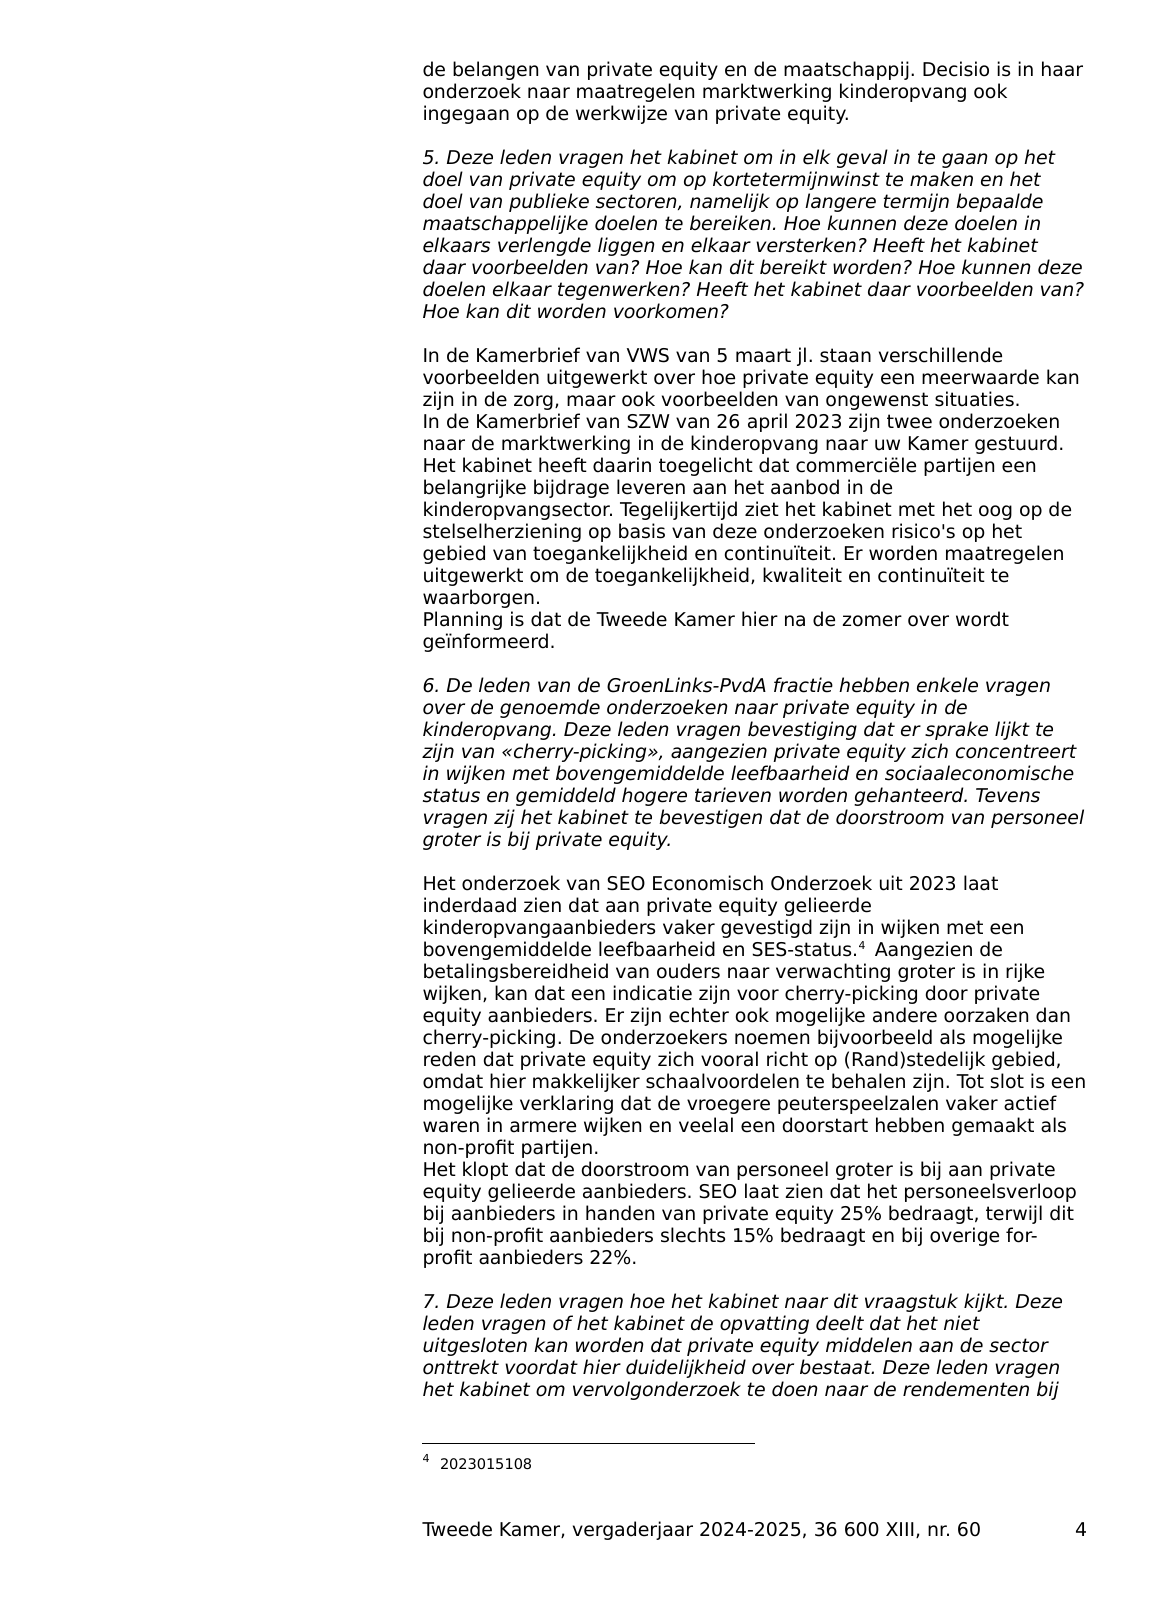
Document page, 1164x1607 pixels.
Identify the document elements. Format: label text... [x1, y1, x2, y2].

text 2023015108 [422, 1452, 1087, 1474]
text In de Kamerbrief van SZW van 26 april 2023 zijn twee onderzoeken naar de marktwerking in de kinderopvang naar uw Kamer gestuurd. Het kabinet heeft daarin toegelicht dat commerciële partijen een belangrijke bijdrage leveren aan het aanbod in de kinderopvangsector. Tegelijkertijd ziet het kabinet met het oog op de stelselherziening op basis van deze onderzoeken risico's op het gebied van toegankelijkheid en continuïteit. Er worden maatregelen uitgewerkt om de toegankelijkheid, kwaliteit en continuïteit te waarborgen. [422, 411, 1087, 609]
text 5. Deze leden vragen het kabinet om in elk geval in te gaan op het doel van private equity om op kortetermijnwinst te maken en het doel van publieke sectoren, namelijk op langere termijn bepaalde maatschappelijke doelen te bereiken. Hoe kunnen deze doelen in elkaars verlengde liggen en elkaar versterken? Heeft het kabinet daar voorbeelden van? Hoe kan dit bereikt worden? Hoe kunnen deze doelen elkaar tegenwerken? Heeft het kabinet daar voorbeelden van? Hoe kan dit worden voorkomen? [422, 147, 1087, 323]
text 6. De leden van de GroenLinks-PvdA fractie hebben enkele vragen over de genoemde onderzoeken naar private equity in de kinderopvang. Deze leden vragen bevestiging dat er sprake lijkt te zijn van «cherry-picking», aangezien private equity zich concentreert in wijken met bovengemiddelde leefbaarheid en sociaaleconomische status en gemiddeld hogere tarieven worden gehanteerd. Tevens vragen zij het kabinet te bevestigen dat de doorstroom van personeel groter is bij private equity. [422, 675, 1087, 851]
text Het klopt dat de doorstroom van personeel groter is bij aan private equity gelieerde aanbieders. SEO laat zien dat het personeelsverloop bij aanbieders in handen van private equity 25% bedraagt, terwijl dit bij non-profit aanbieders slechts 15% bedraagt en bij overige for-profit aanbieders 22%. [422, 1159, 1087, 1269]
text 7. Deze leden vragen hoe het kabinet naar dit vraagstuk kijkt. Deze leden vragen of het kabinet de opvatting deelt dat het niet uitgesloten kan worden dat private equity middelen aan de sector onttrekt voordat hier duidelijkheid over bestaat. Deze leden vragen het kabinet om vervolgonderzoek te doen naar de rendementen bij [422, 1291, 1087, 1401]
text de belangen van private equity en de maatschappij. Decisio is in haar onderzoek naar maatregelen marktwerking kinderopvang ook ingegaan op de werkwijze van private equity. [422, 59, 1087, 125]
text Planning is dat de Tweede Kamer hier na de zomer over wordt geïnformeerd. [422, 609, 1087, 653]
text Het onderzoek van SEO Economisch Onderzoek uit 2023 laat inderdaad zien dat aan private equity gelieerde kinderopvangaanbieders vaker gevestigd zijn in wijken met een bovengemiddelde leefbaarheid en SES-status. Aangezien de betalingsbereidheid van ouders naar verwachting groter is in rijke wijken, kan dat een indicatie zijn voor cherry-picking door private equity aanbieders. Er zijn echter ook mogelijke andere oorzaken dan cherry-picking. De onderzoekers noemen bijvoorbeeld als mogelijke reden dat private equity zich vooral richt op (Rand)stedelijk gebied, omdat hier makkelijker schaalvoordelen te behalen zijn. Tot slot is een mogelijke verklaring dat de vroegere peuterspeelzalen vaker actief waren in armere wijken en veelal een doorstart hebben gemaakt als non-profit partijen. [422, 873, 1087, 1159]
text In de Kamerbrief van VWS van 5 maart jl. staan verschillende voorbeelden uitgewerkt over hoe private equity een meerwaarde kan zijn in de zorg, maar ook voorbeelden van ongewenst situaties. [422, 345, 1087, 411]
